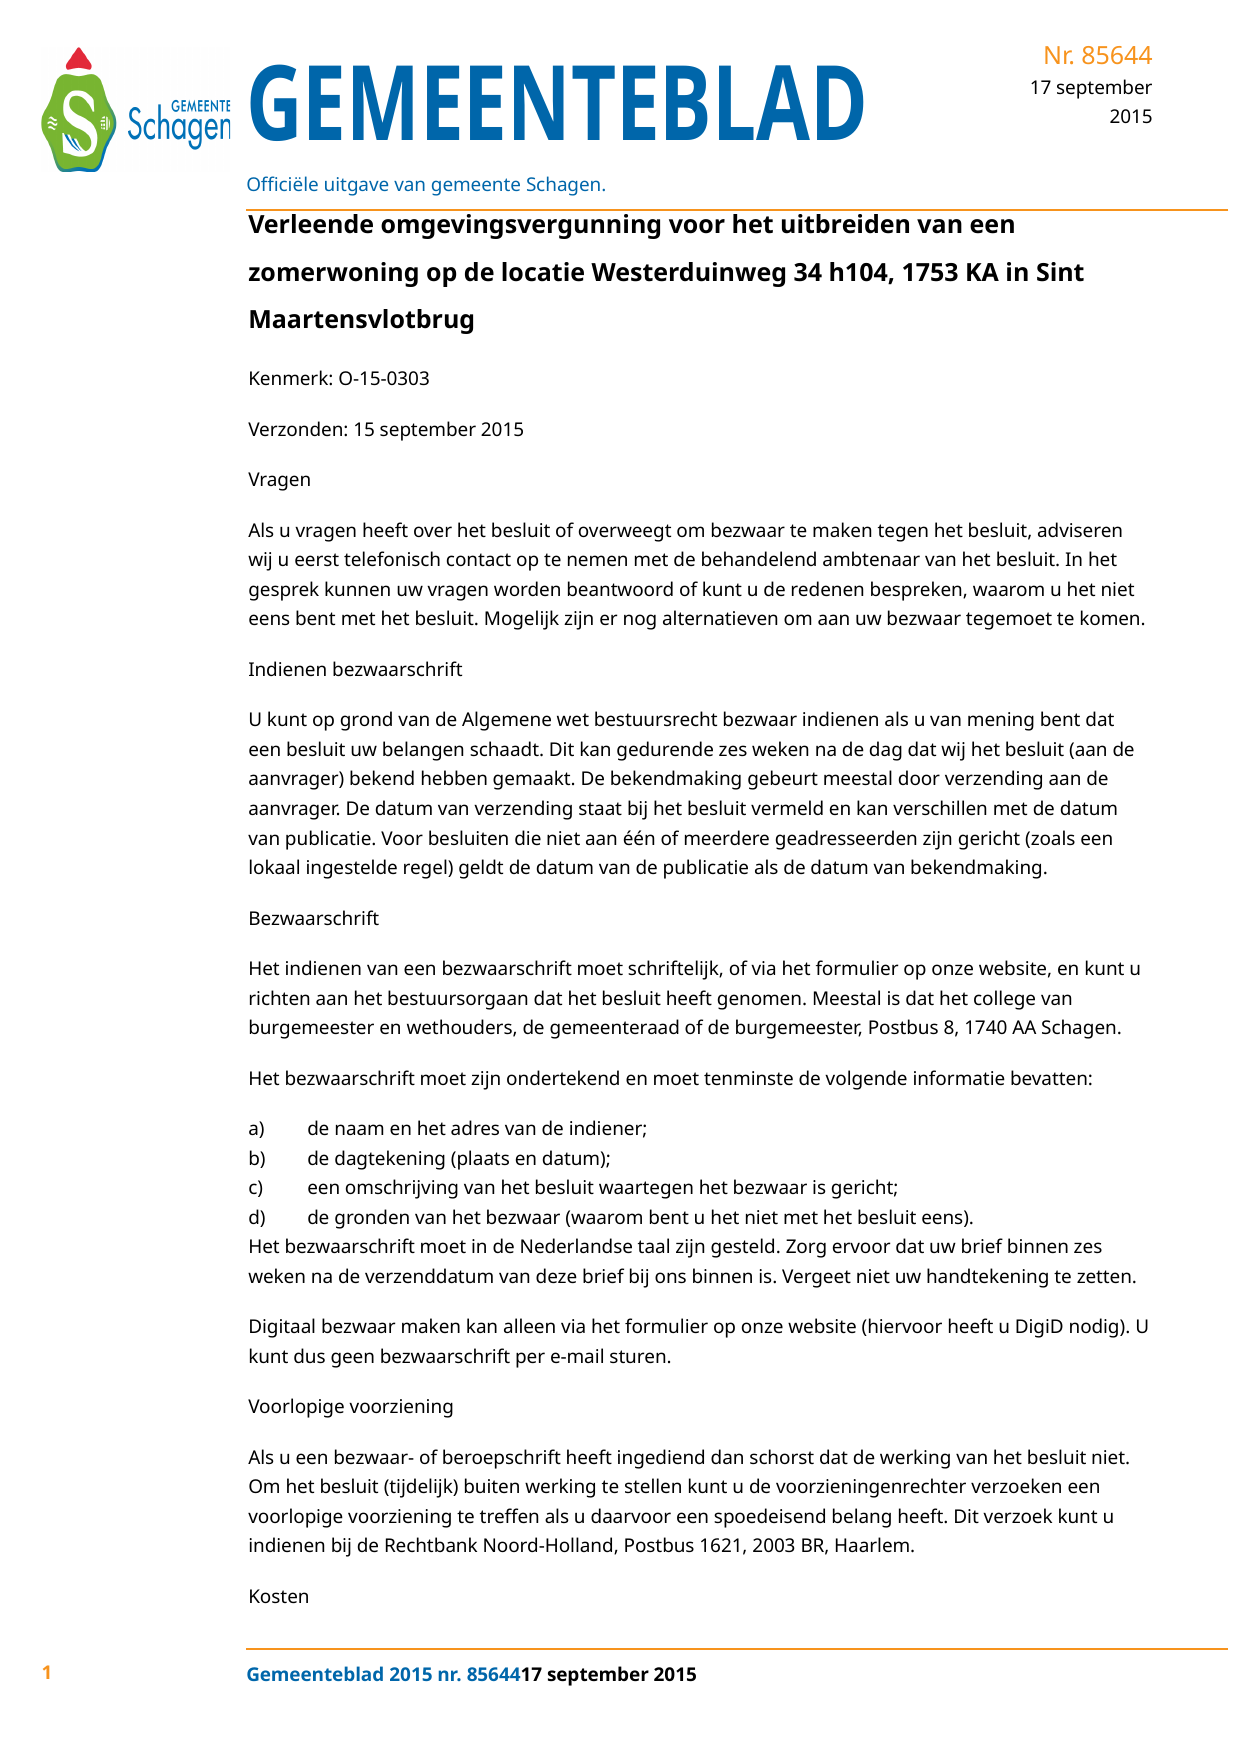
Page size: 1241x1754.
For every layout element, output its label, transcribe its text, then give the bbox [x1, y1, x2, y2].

text Vragen [248, 466, 1152, 492]
text Verzonden: 15 september 2015 [248, 416, 1152, 442]
text Digitaal bezwaar maken kan alleen via het formulier op onze website (hiervoor heeft u DigiD nodig). U kunt dus geen bezwaarschrift per e-mail sturen. [248, 1313, 1152, 1369]
text Het bezwaarschrift moet zijn ondertekend en moet tenminste de volgende informatie bevatten: [248, 1065, 1152, 1090]
text Kosten [248, 1583, 1152, 1609]
text U kunt op grond van de Algemene wet bestuursrecht bezwaar indienen als u van mening bent dat een besluit uw belangen schaadt. Dit kan gedurende zes weken na de dag dat wij het besluit (aan de aanvrager) bekend hebben gemaakt. De bekendmaking gebeurt meestal door verzending aan de aanvrager. De datum van verzending staat bij het besluit vermeld en kan verschillen met de datum van publicatie. Voor besluiten die niet aan één of meerdere geadresseerden zijn gericht (zoals een lokaal ingestelde regel) geldt de datum van de publicatie als de datum van bekendmaking. [248, 706, 1152, 880]
list de naam en het adres van de indiener; [248, 1115, 1152, 1141]
text Als u vragen heeft over het besluit of overweegt om bezwaar te maken tegen het besluit, adviseren wij u eerst telefonisch contact op te nemen met de behandelend ambtenaar van het besluit. In het gesprek kunnen uw vragen worden beantwoord of kunt u de redenen bespreken, waarom u het niet eens bent met het besluit. Mogelijk zijn er nog alternatieven om aan uw bezwaar tegemoet te komen. [248, 517, 1152, 631]
text Indienen bezwaarschrift [248, 656, 1152, 682]
text Het indienen van een bezwaarschrift moet schriftelijk, of via het formulier op onze website, en kunt u richten aan het bestuursorgaan dat het besluit heeft genomen. Meestal is dat het college van burgemeester en wethouders, de gemeenteraad of de burgemeester, Postbus 8, 1740 AA Schagen. [248, 955, 1152, 1040]
picture [41, 47, 231, 172]
list de gronden van het bezwaar (waarom bent u het niet met het besluit eens). [248, 1204, 1152, 1229]
text Verleende omgevingsvergunning voor het uitbreiden van een zomerwoning op de locatie Westerduinweg 34 h104, 1753 KA in Sint Maartensvlotbrug [248, 211, 1152, 336]
text Voorlopige voorziening [248, 1393, 1152, 1419]
text Kenmerk: O-15-0303 [248, 366, 1152, 391]
text Als u een bezwaar- of beroepschrift heeft ingediend dan schorst dat de werking van het besluit niet. Om het besluit (tijdelijk) buiten werking te stellen kunt u de voorzieningenrechter verzoeken een voorlopige voorziening te treffen als u daarvoor een spoedeisend belang heeft. Dit verzoek kunt u indienen bij de Rechtbank Noord-Holland, Postbus 1621, 2003 BR, Haarlem. [248, 1444, 1152, 1558]
list een omschrijving van het besluit waartegen het bezwaar is gericht; [248, 1174, 1152, 1200]
text Bezwaarschrift [248, 905, 1152, 930]
list de dagtekening (plaats en datum); [248, 1145, 1152, 1170]
text Het bezwaarschrift moet in de Nederlandse taal zijn gesteld. Zorg ervoor dat uw brief binnen zes weken na de verzenddatum van deze brief bij ons binnen is. Vergeet niet uw handtekening te zetten. [248, 1233, 1152, 1289]
